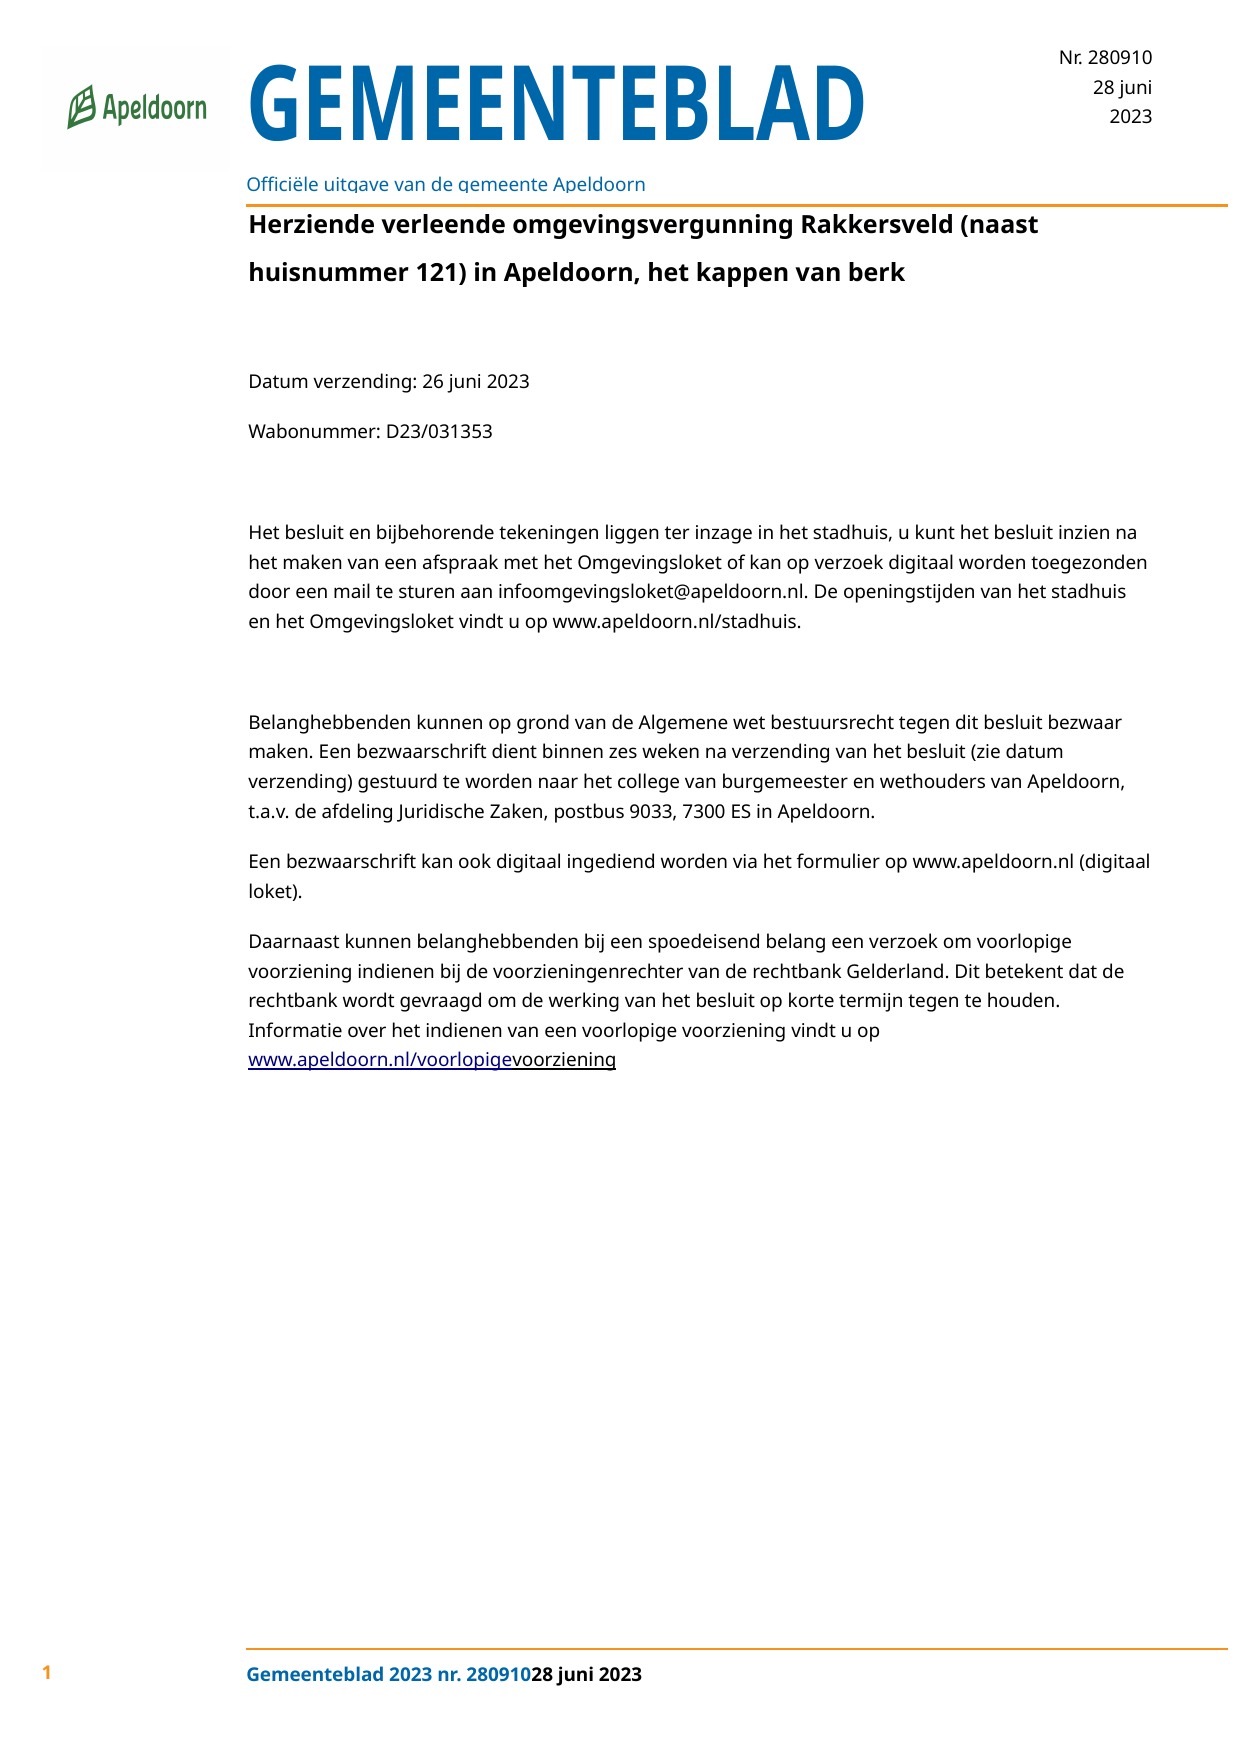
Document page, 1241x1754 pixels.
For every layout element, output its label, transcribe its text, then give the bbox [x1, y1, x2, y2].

text Het besluit en bijbehorende tekeningen liggen ter inzage in het stadhuis, u kunt het besluit inzien na het maken van een afspraak met het Omgevingsloket of kan op verzoek digitaal worden toegezonden door een mail te sturen aan infoomgevingsloket@apeldoorn.nl. De openingstijden van het stadhuis en het Omgevingsloket vindt u op www.apeldoorn.nl/stadhuis. [248, 519, 1152, 634]
text Wabonummer: D23/031353 [248, 419, 1152, 444]
picture [41, 47, 231, 172]
text Herziende verleende omgevingsvergunning Rakkersveld (naast huisnummer 121) in Apeldoorn, het kappen van berk [248, 207, 1152, 288]
text Daarnaast kunnen belanghebbenden bij een spoedeisend belang een verzoek om voorlopige voorziening indienen bij de voorzieningenrechter van de rechtbank Gelderland. Dit betekent dat de rechtbank wordt gevraagd om de werking van het besluit op korte termijn tegen te houden. Informatie over het indienen van een voorlopige voorziening vindt u op www.apeldoorn.nl/voorlopigevoorziening [248, 928, 1152, 1072]
text Een bezwaarschrift kan ook digitaal ingediend worden via het formulier op www.apeldoorn.nl (digitaal loket). [248, 848, 1152, 904]
text Datum verzending: 26 juni 2023 [248, 368, 1152, 394]
text Belanghebbenden kunnen op grond van de Algemene wet bestuursrecht tegen dit besluit bezwaar maken. Een bezwaarschrift dient binnen zes weken na verzending van het besluit (zie datum verzending) gestuurd te worden naar het college van burgemeester en wethouders van Apeldoorn, t.a.v. de afdeling Juridische Zaken, postbus 9033, 7300 ES in Apeldoorn. [248, 709, 1152, 824]
